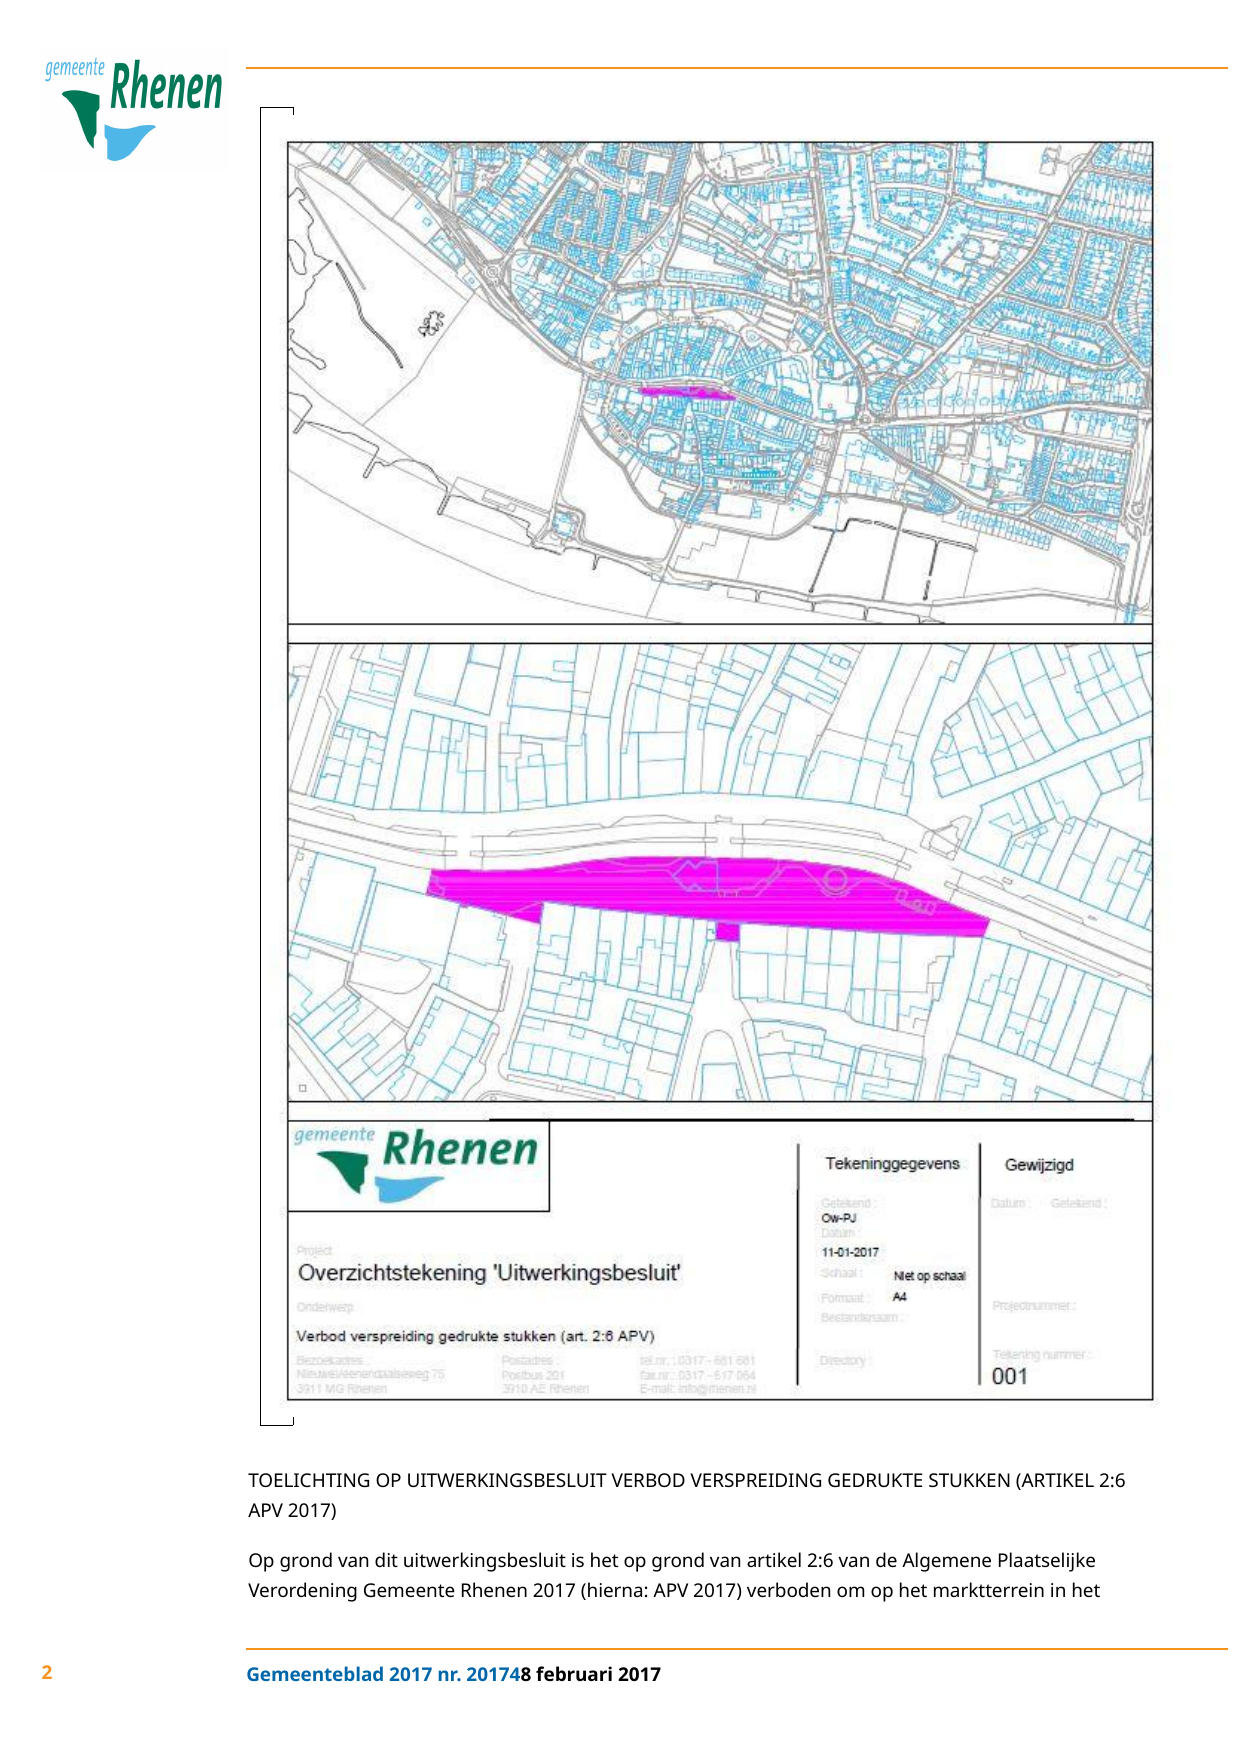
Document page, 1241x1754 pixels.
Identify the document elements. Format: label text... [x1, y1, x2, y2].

picture [41, 47, 231, 172]
text TOELICHTING OP UITWERKINGSBESLUIT VERBOD VERSPREIDING GEDRUKTE STUKKEN (ARTIKEL 2:6 APV 2017) [248, 1467, 1152, 1523]
text Op grond van dit uitwerkingsbesluit is het op grond van artikel 2:6 van de Algemene Plaatselijke Verordening Gemeente Rhenen 2017 (hierna: APV 2017) verboden om op het marktterrein in het [248, 1547, 1152, 1603]
picture [268, 115, 1173, 1417]
